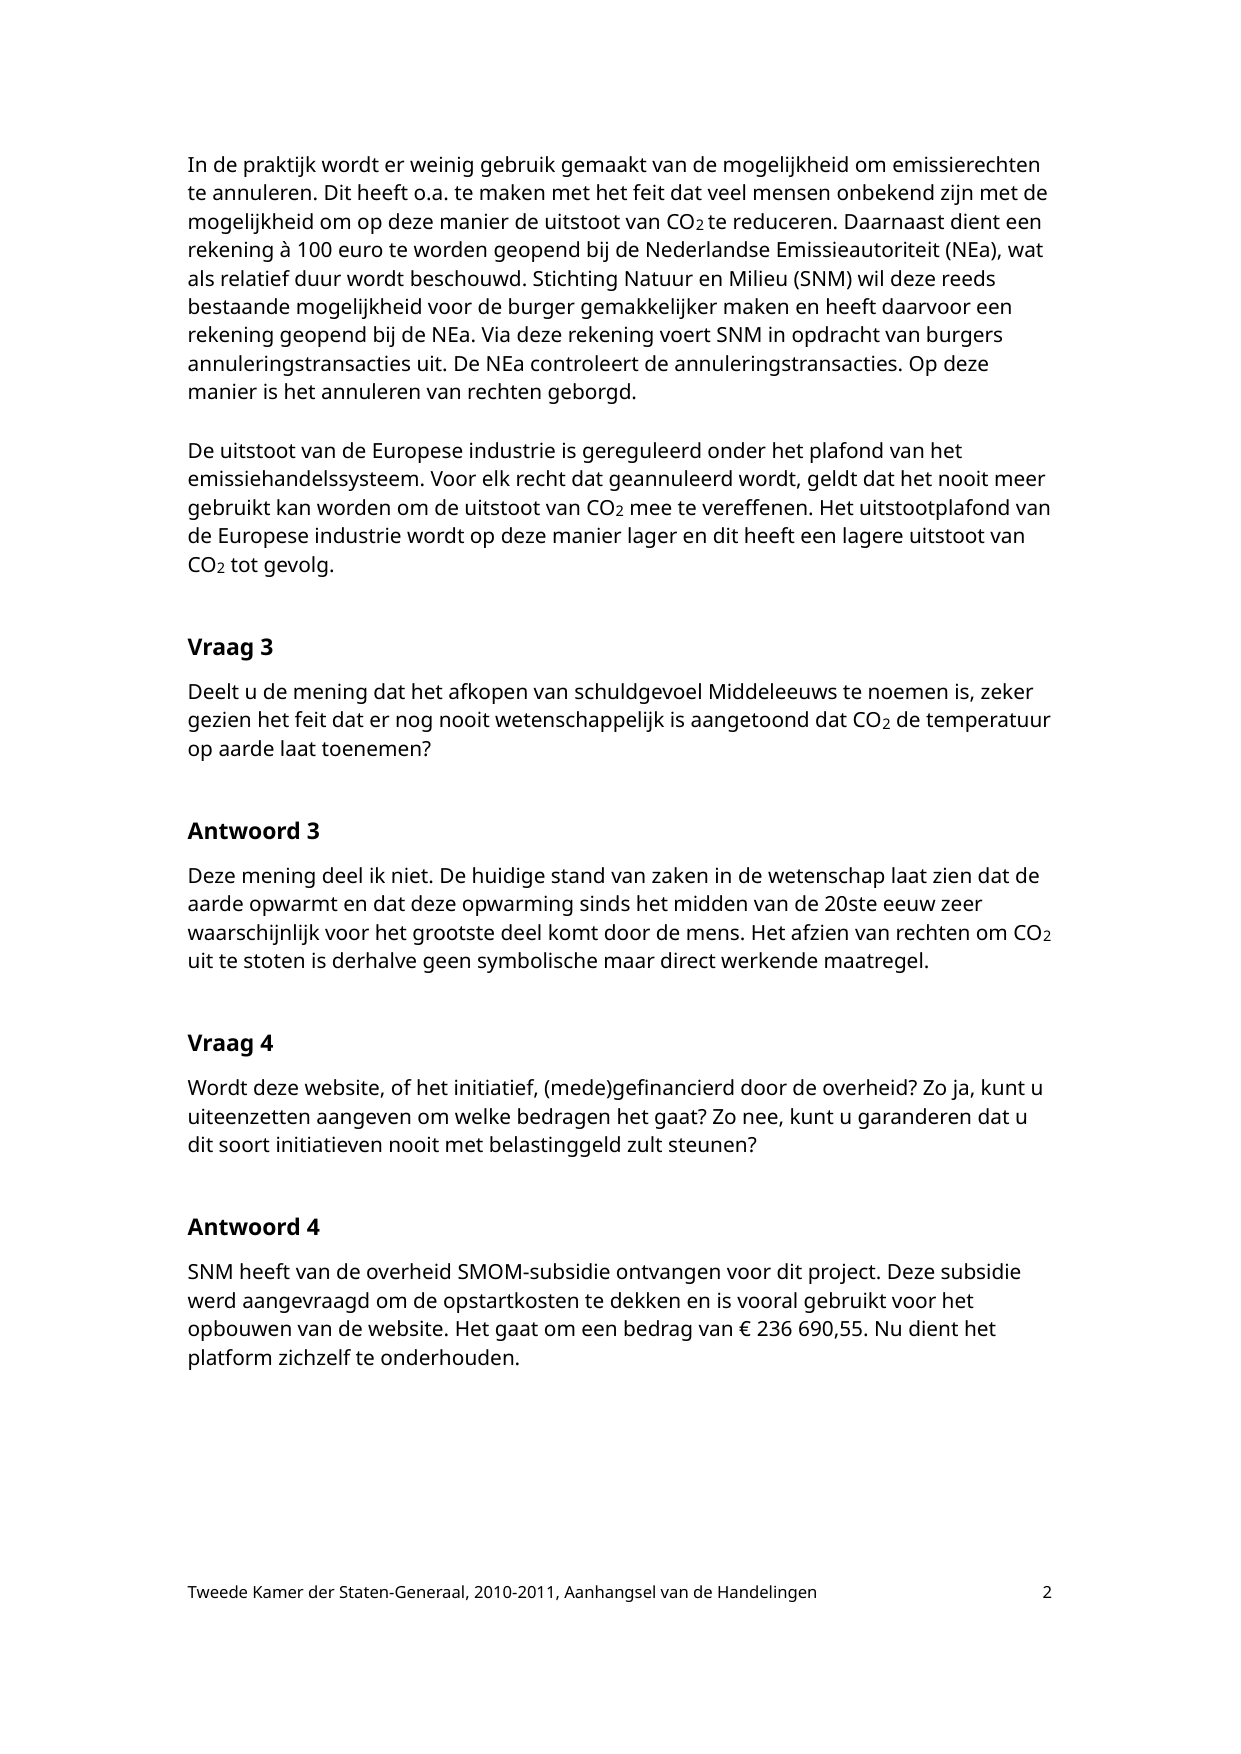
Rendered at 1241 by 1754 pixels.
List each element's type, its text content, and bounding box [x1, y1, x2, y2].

text Wordt deze website, of het initiatief, (mede)gefinancierd door de overheid? Zo ja, kunt u uiteenzetten aangeven om welke bedragen het gaat? Zo nee, kunt u garanderen dat u dit soort initiatieven nooit met belastinggeld zult steunen? [187, 1073, 1053, 1159]
text Deze mening deel ik niet. De huidige stand van zaken in de wetenschap laat zien dat de aarde opwarmt en dat deze opwarming sinds het midden van de 20ste eeuw zeer waarschijnlijk voor het grootste deel komt door de mens. Het afzien van rechten om CO2 uit te stoten is derhalve geen symbolische maar direct werkende maatregel. [187, 861, 1053, 975]
subtitle Antwoord 4 [187, 1211, 1053, 1242]
text SNM heeft van de overheid SMOM-subsidie ontvangen voor dit project. Deze subsidie werd aangevraagd om de opstartkosten te dekken en is vooral gebruikt voor het opbouwen van de website. Het gaat om een bedrag van € 236 690,55. Nu dient het platform zichzelf te onderhouden. [187, 1257, 1053, 1371]
subtitle Antwoord 3 [187, 815, 1053, 846]
subtitle Vraag 3 [187, 631, 1053, 662]
text De uitstoot van de Europese industrie is gereguleerd onder het plafond van het emissiehandelssysteem. Voor elk recht dat geannuleerd wordt, geldt dat het nooit meer gebruikt kan worden om de uitstoot van CO2 mee te vereffenen. Het uitstootplafond van de Europese industrie wordt op deze manier lager en dit heeft een lagere uitstoot van CO2 tot gevolg. [187, 436, 1053, 578]
text In de praktijk wordt er weinig gebruik gemaakt van de mogelijkheid om emissierechten te annuleren. Dit heeft o.a. te maken met het feit dat veel mensen onbekend zijn met de mogelijkheid om op deze manier de uitstoot van CO2 te reduceren. Daarnaast dient een rekening à 100 euro te worden geopend bij de Nederlandse Emissieautoriteit (NEa), wat als relatief duur wordt beschouwd. Stichting Natuur en Milieu (SNM) wil deze reeds bestaande mogelijkheid voor de burger gemakkelijker maken en heeft daarvoor een rekening geopend bij de NEa. Via deze rekening voert SNM in opdracht van burgers annuleringstransacties uit. De NEa controleert de annuleringstransacties. Op deze manier is het annuleren van rechten geborgd. [187, 150, 1053, 406]
text Deelt u de mening dat het afkopen van schuldgevoel Middeleeuws te noemen is, zeker gezien het feit dat er nog nooit wetenschappelijk is aangetoond dat CO2 de temperatuur op aarde laat toenemen? [187, 677, 1053, 762]
subtitle Vraag 4 [187, 1027, 1053, 1058]
